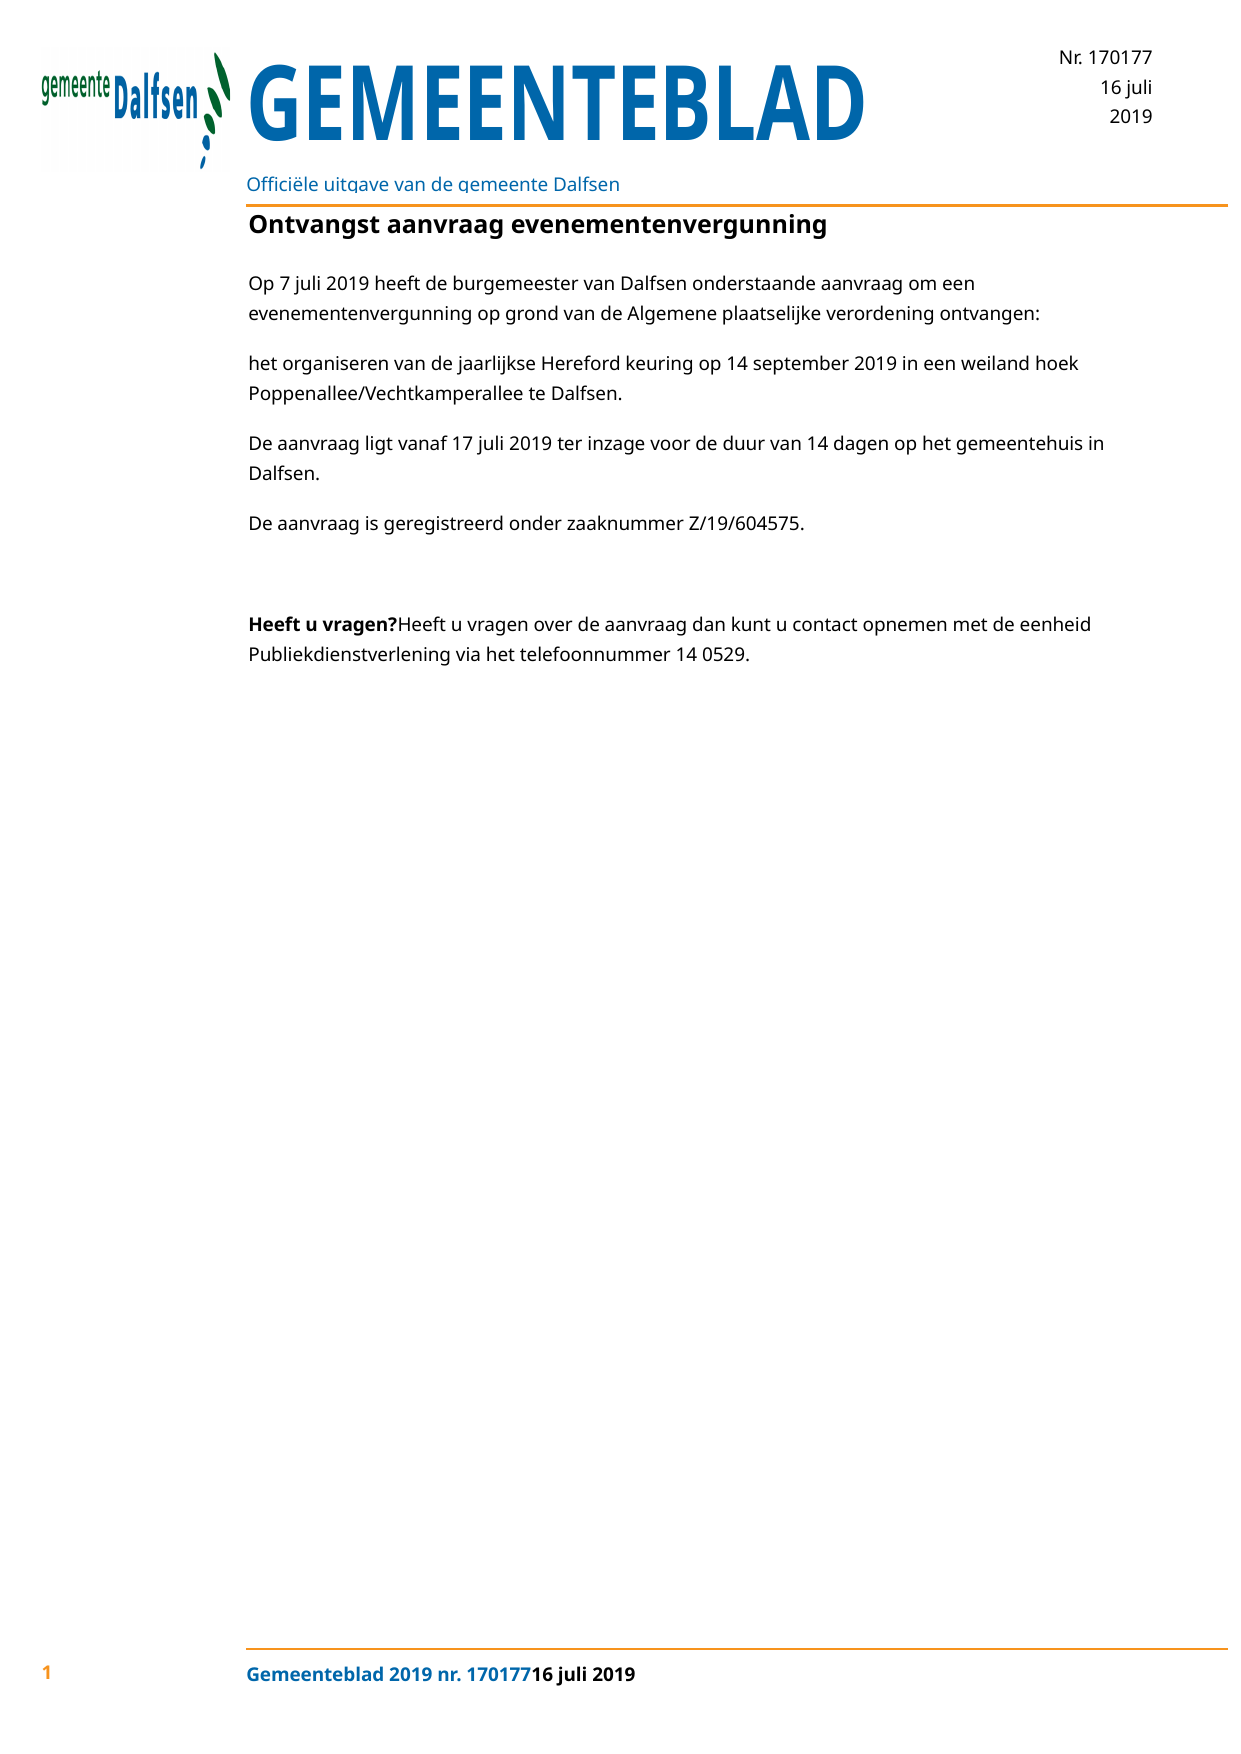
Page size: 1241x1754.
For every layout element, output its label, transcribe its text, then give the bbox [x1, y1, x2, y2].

text Op 7 juli 2019 heeft de burgemeester van Dalfsen onderstaande aanvraag om een evenementenvergunning op grond van de Algemene plaatselijke verordening ontvangen: [248, 270, 1152, 326]
text Ontvangst aanvraag evenementenvergunning [248, 207, 1152, 241]
picture [41, 47, 231, 172]
text het organiseren van de jaarlijkse Hereford keuring op 14 september 2019 in een weiland hoek Poppenallee/Vechtkamperallee te Dalfsen. [248, 350, 1152, 406]
text De aanvraag is geregistreerd onder zaaknummer Z/19/604575. [248, 510, 1152, 536]
text De aanvraag ligt vanaf 17 juli 2019 ter inzage voor de duur van 14 dagen op het gemeentehuis in Dalfsen. [248, 430, 1152, 486]
text Heeft u vragen?Heeft u vragen over de aanvraag dan kunt u contact opnemen met de eenheid Publiekdienstverlening via het telefoonnummer 14 0529. [248, 611, 1152, 666]
